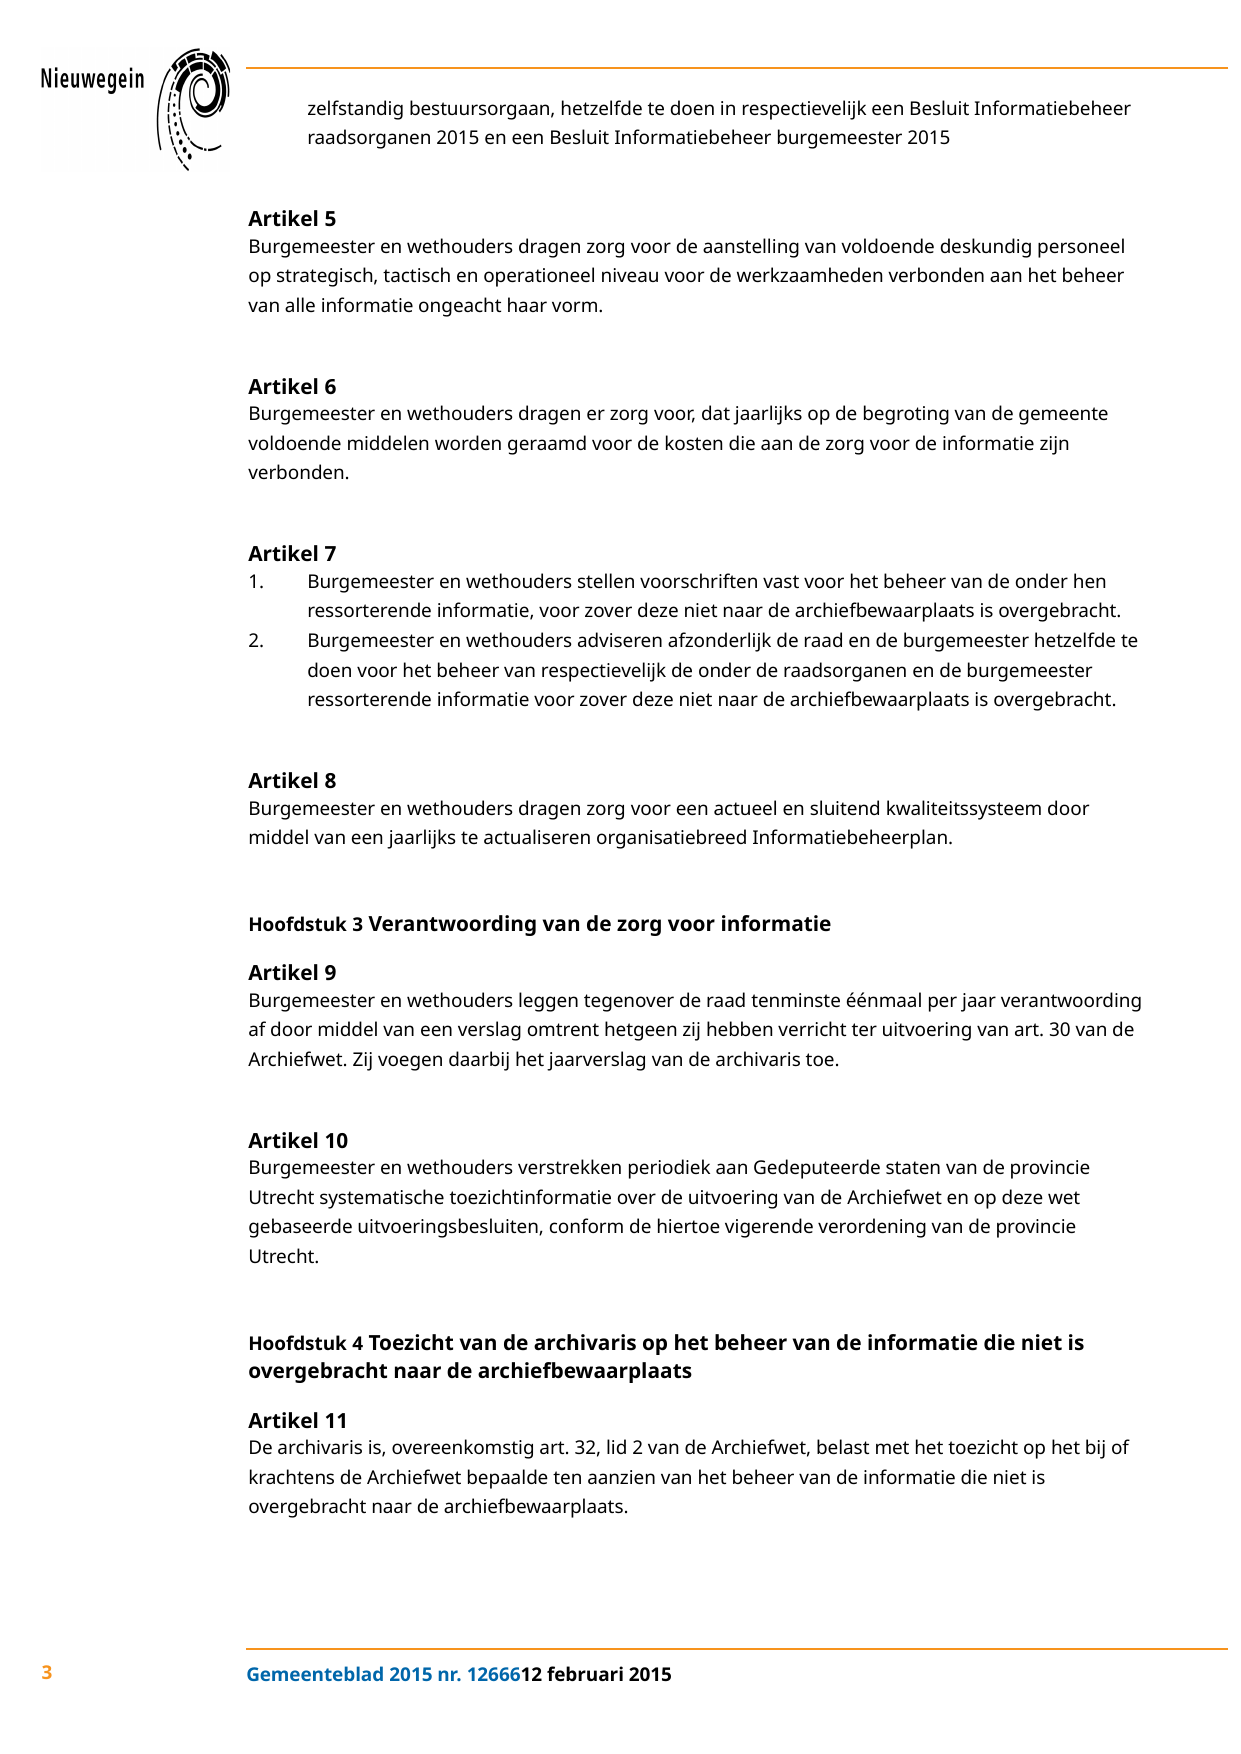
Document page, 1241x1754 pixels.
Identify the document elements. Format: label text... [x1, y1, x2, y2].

text De archivaris is, overeenkomstig art. 32, lid 2 van de Archiefwet, belast met het toezicht op het bij of krachtens de Archiefwet bepaalde ten aanzien van het beheer van de informatie die niet is overgebracht naar de archiefbewaarplaats. [248, 1434, 1152, 1519]
text Artikel 10 [248, 1126, 1152, 1154]
text Artikel 5 [248, 204, 1152, 233]
list Burgemeester en wethouders adviseren afzonderlijk de raad en de burgemeester hetzelfde te doen voor het beheer van respectievelijk de onder de raadsorganen en de burgemeester ressorterende informatie voor zover deze niet naar de archiefbewaarplaats is overgebracht. [248, 627, 1152, 712]
text Burgemeester en wethouders dragen zorg voor de aanstelling van voldoende deskundig personeel op strategisch, tactisch en operationeel niveau voor de werkzaamheden verbonden aan het beheer van alle informatie ongeacht haar vorm. [248, 233, 1152, 318]
picture [41, 47, 231, 172]
text Artikel 7 [248, 539, 1152, 568]
text Burgemeester en wethouders dragen zorg voor een actueel en sluitend kwaliteitssysteem door middel van een jaarlijks te actualiseren organisatiebreed Informatiebeheerplan. [248, 795, 1152, 850]
list Burgemeester en wethouders stellen voorschriften vast voor het beheer van de onder hen ressorterende informatie, voor zover deze niet naar de archiefbewaarplaats is overgebracht. [248, 568, 1152, 623]
text Burgemeester en wethouders dragen er zorg voor, dat jaarlijks op de begroting van de gemeente voldoende middelen worden geraamd voor de kosten die aan de zorg voor de informatie zijn verbonden. [248, 400, 1152, 485]
text Artikel 9 [248, 958, 1152, 987]
text Artikel 8 [248, 766, 1152, 795]
list zelfstandig bestuursorgaan, hetzelfde te doen in respectievelijk een Besluit Informatiebeheer raadsorganen 2015 en een Besluit Informatiebeheer burgemeester 2015 [248, 95, 1152, 150]
text Hoofdstuk 3 Verantwoording van de zorg voor informatie [248, 909, 1152, 938]
text Burgemeester en wethouders verstrekken periodiek aan Gedeputeerde staten van de provincie Utrecht systematische toezichtinformatie over de uitvoering van de Archiefwet en op deze wet gebaseerde uitvoeringsbesluiten, conform de hiertoe vigerende verordening van de provincie Utrecht. [248, 1154, 1152, 1269]
text Hoofdstuk 4 Toezicht van de archivaris op het beheer van de informatie die niet is overgebracht naar de archiefbewaarplaats [248, 1328, 1152, 1385]
text Artikel 11 [248, 1406, 1152, 1434]
text Burgemeester en wethouders leggen tegenover de raad tenminste éénmaal per jaar verantwoording af door middel van een verslag omtrent hetgeen zij hebben verricht ter uitvoering van art. 30 van de Archiefwet. Zij voegen daarbij het jaarverslag van de archivaris toe. [248, 987, 1152, 1072]
text Artikel 6 [248, 372, 1152, 400]
